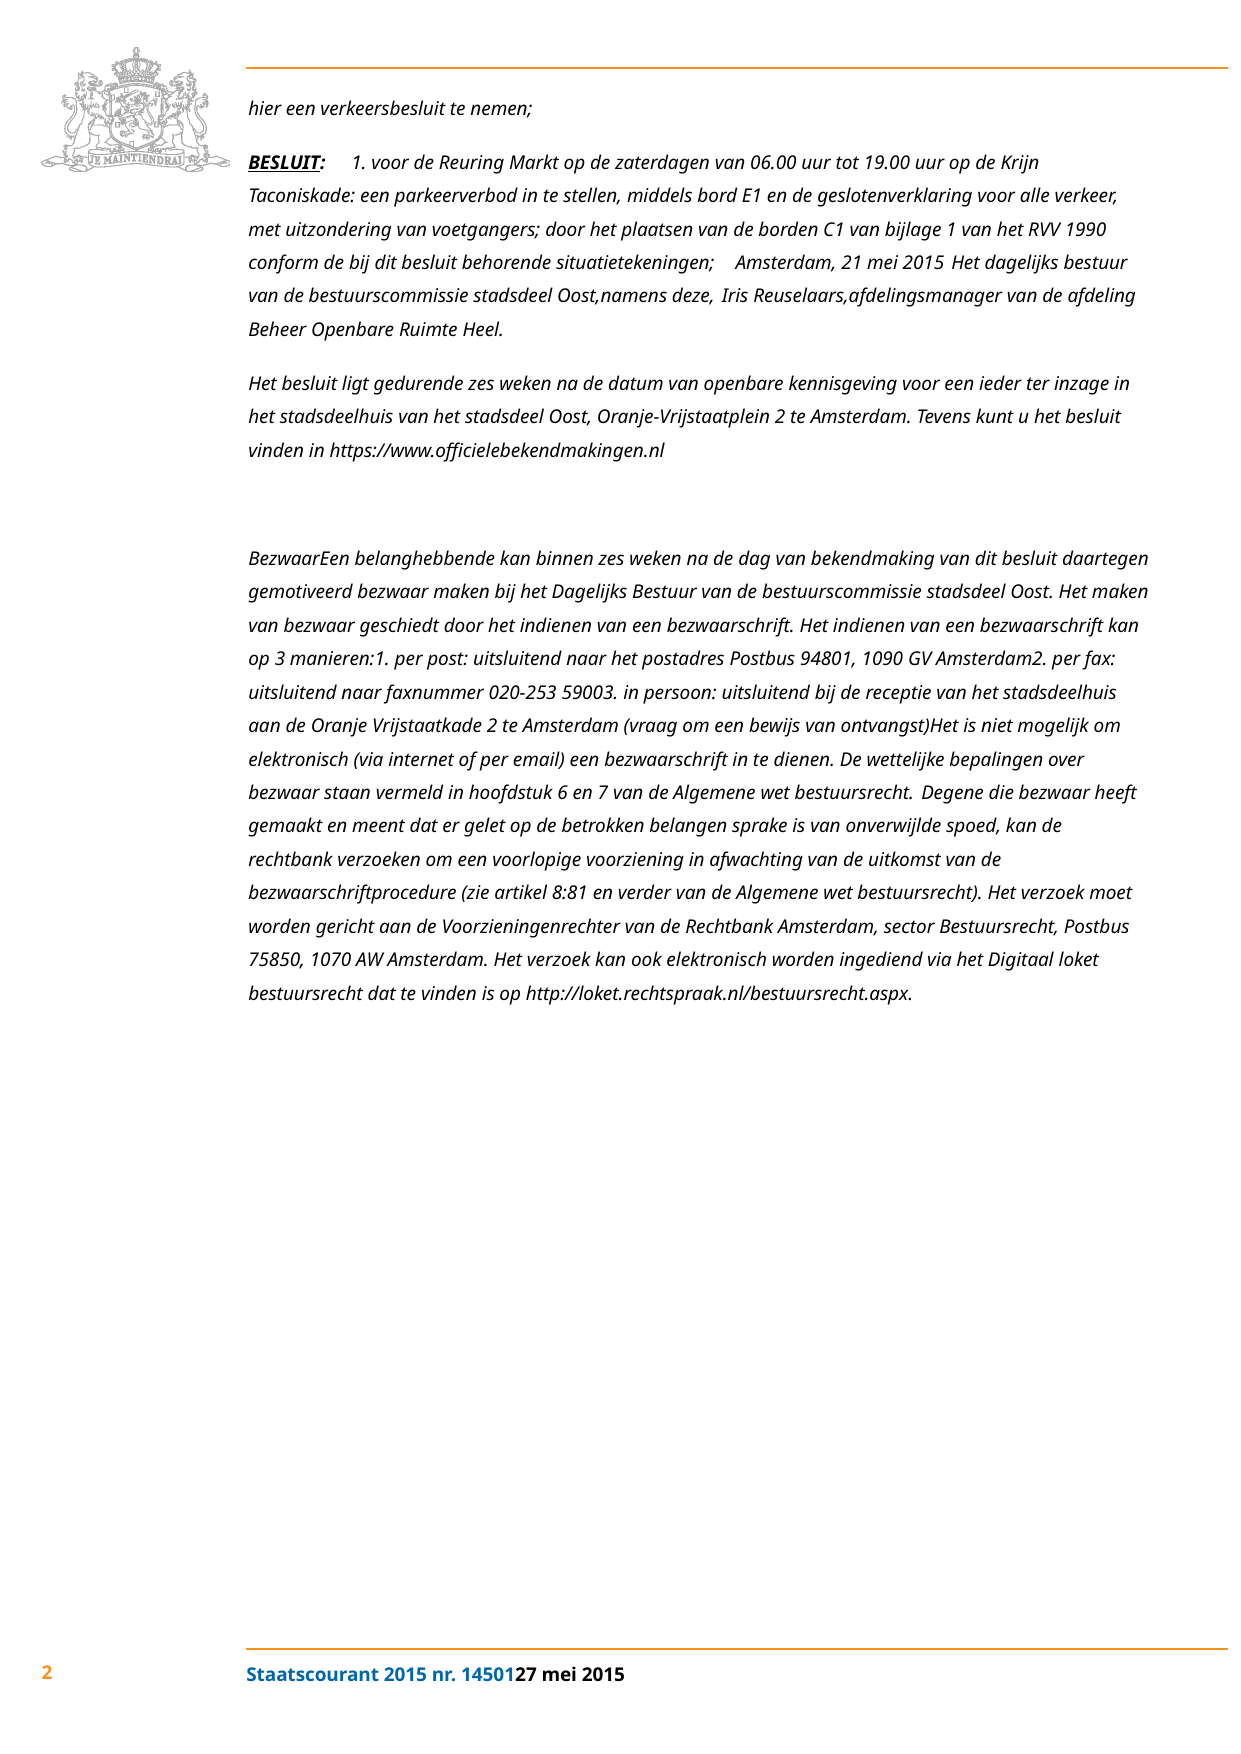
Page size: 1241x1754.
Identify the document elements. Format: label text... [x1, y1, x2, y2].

text BESLUIT: 1. voor de Reuring Markt op de zaterdagen van 06.00 uur tot 19.00 uur op de Krijn Taconiskade: een parkeerverbod in te stellen, middels bord E1 en de geslotenverklaring voor alle verkeer, met uitzondering van voetgangers; door het plaatsen van de borden C1 van bijlage 1 van het RVV 1990 conform de bij dit besluit behorende situatietekeningen; Amsterdam, 21 mei 2015 Het dagelijks bestuur van de bestuurscommissie stadsdeel Oost,namens deze, Iris Reuselaars,afdelingsmanager van de afdeling Beheer Openbare Ruimte Heel. [248, 149, 1152, 342]
picture [41, 47, 231, 172]
text Het besluit ligt gedurende zes weken na de datum van openbare kennisgeving voor een ieder ter inzage in het stadsdeelhuis van het stadsdeel Oost, Oranje-Vrijstaatplein 2 te Amsterdam. Tevens kunt u het besluit vinden in https://www.officielebekendmakingen.nl [248, 370, 1152, 463]
text hier een verkeersbesluit te nemen; [248, 95, 1152, 121]
text BezwaarEen belanghebbende kan binnen zes weken na de dag van bekendmaking van dit besluit daartegen gemotiveerd bezwaar maken bij het Dagelijks Bestuur van de bestuurscommissie stadsdeel Oost. Het maken van bezwaar geschiedt door het indienen van een bezwaarschrift. Het indienen van een bezwaarschrift kan op 3 manieren:1. per post: uitsluitend naar het postadres Postbus 94801, 1090 GV Amsterdam2. per fax: uitsluitend naar faxnummer 020-253 59003. in persoon: uitsluitend bij de receptie van het stadsdeelhuis aan de Oranje Vrijstaatkade 2 te Amsterdam (vraag om een bewijs van ontvangst)Het is niet mogelijk om elektronisch (via internet of per email) een bezwaarschrift in te dienen. De wettelijke bepalingen over bezwaar staan vermeld in hoofdstuk 6 en 7 van de Algemene wet bestuursrecht. Degene die bezwaar heeft gemaakt en meent dat er gelet op de betrokken belangen sprake is van onverwijlde spoed, kan de rechtbank verzoeken om een voorlopige voorziening in afwachting van de uitkomst van de bezwaarschriftprocedure (zie artikel 8:81 en verder van de Algemene wet bestuursrecht). Het verzoek moet worden gericht aan de Voorzieningenrechter van de Rechtbank Amsterdam, sector Bestuursrecht, Postbus 75850, 1070 AW Amsterdam. Het verzoek kan ook elektronisch worden ingediend via het Digitaal loket bestuursrecht dat te vinden is op http://loket.rechtspraak.nl/bestuursrecht.aspx. [248, 545, 1152, 1006]
